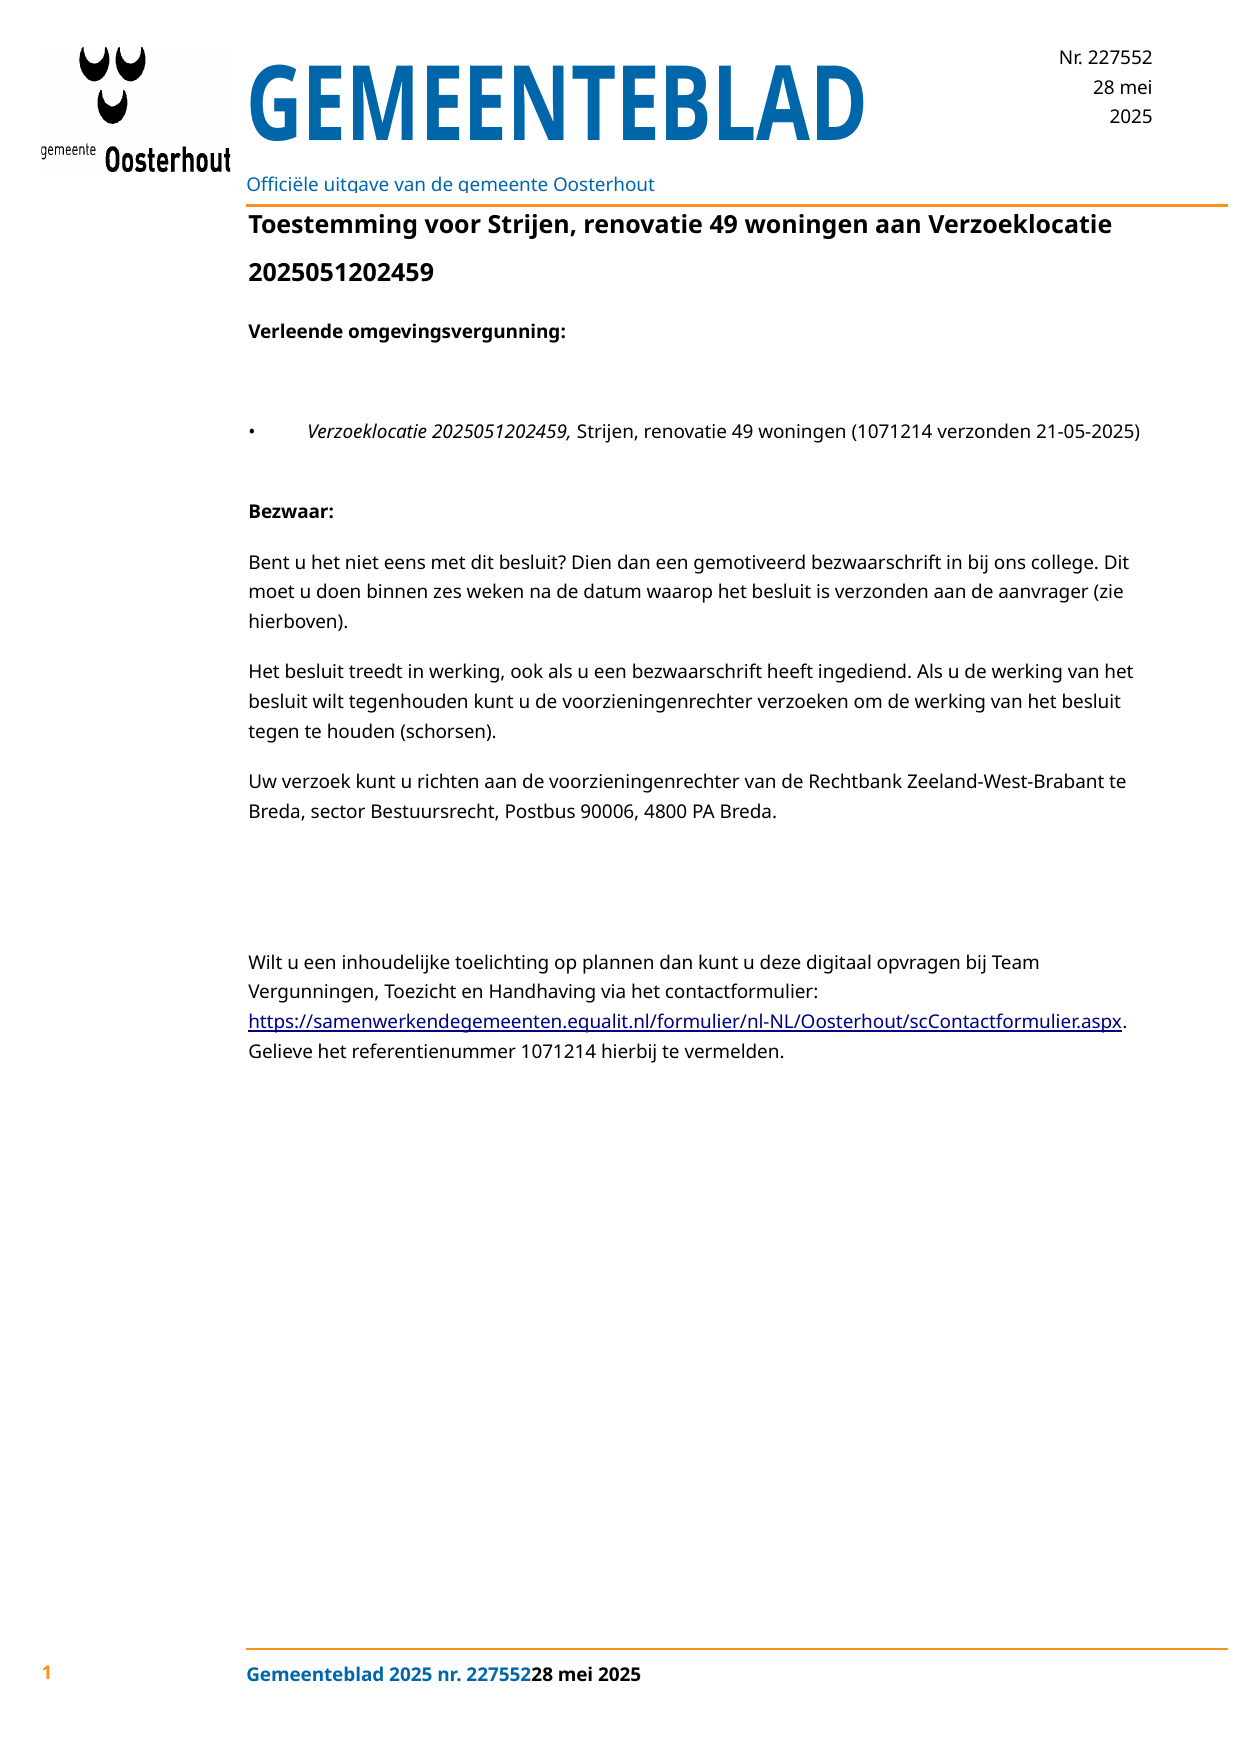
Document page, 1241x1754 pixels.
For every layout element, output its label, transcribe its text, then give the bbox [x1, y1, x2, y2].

text Wilt u een inhoudelijke toelichting op plannen dan kunt u deze digitaal opvragen bij Team Vergunningen, Toezicht en Handhaving via het contactformulier: https://samenwerkendegemeenten.equalit.nl/formulier/nl-NL/Oosterhout/scContactformulier.aspx. Gelieve het referentienummer 1071214 hierbij te vermelden. [248, 949, 1152, 1064]
text Toestemming voor Strijen, renovatie 49 woningen aan Verzoeklocatie 2025051202459 [248, 207, 1152, 288]
list Verzoeklocatie 2025051202459, Strijen, renovatie 49 woningen (1071214 verzonden 21-05-2025) [248, 419, 1152, 444]
picture [41, 47, 231, 172]
text Verleende omgevingsvergunning: [248, 318, 1152, 344]
text Bent u het niet eens met dit besluit? Dien dan een gemotiveerd bezwaarschrift in bij ons college. Dit moet u doen binnen zes weken na de datum waarop het besluit is verzonden aan de aanvrager (zie hierboven). [248, 549, 1152, 634]
text Bezwaar: [248, 499, 1152, 524]
text Het besluit treedt in werking, ook als u een bezwaarschrift heeft ingediend. Als u de werking van het besluit wilt tegenhouden kunt u de voorzieningenrechter verzoeken om de werking van het besluit tegen te houden (schorsen). [248, 659, 1152, 744]
text Uw verzoek kunt u richten aan de voorzieningenrechter van de Rechtbank Zeeland-West-Brabant te Breda, sector Bestuursrecht, Postbus 90006, 4800 PA Breda. [248, 768, 1152, 824]
